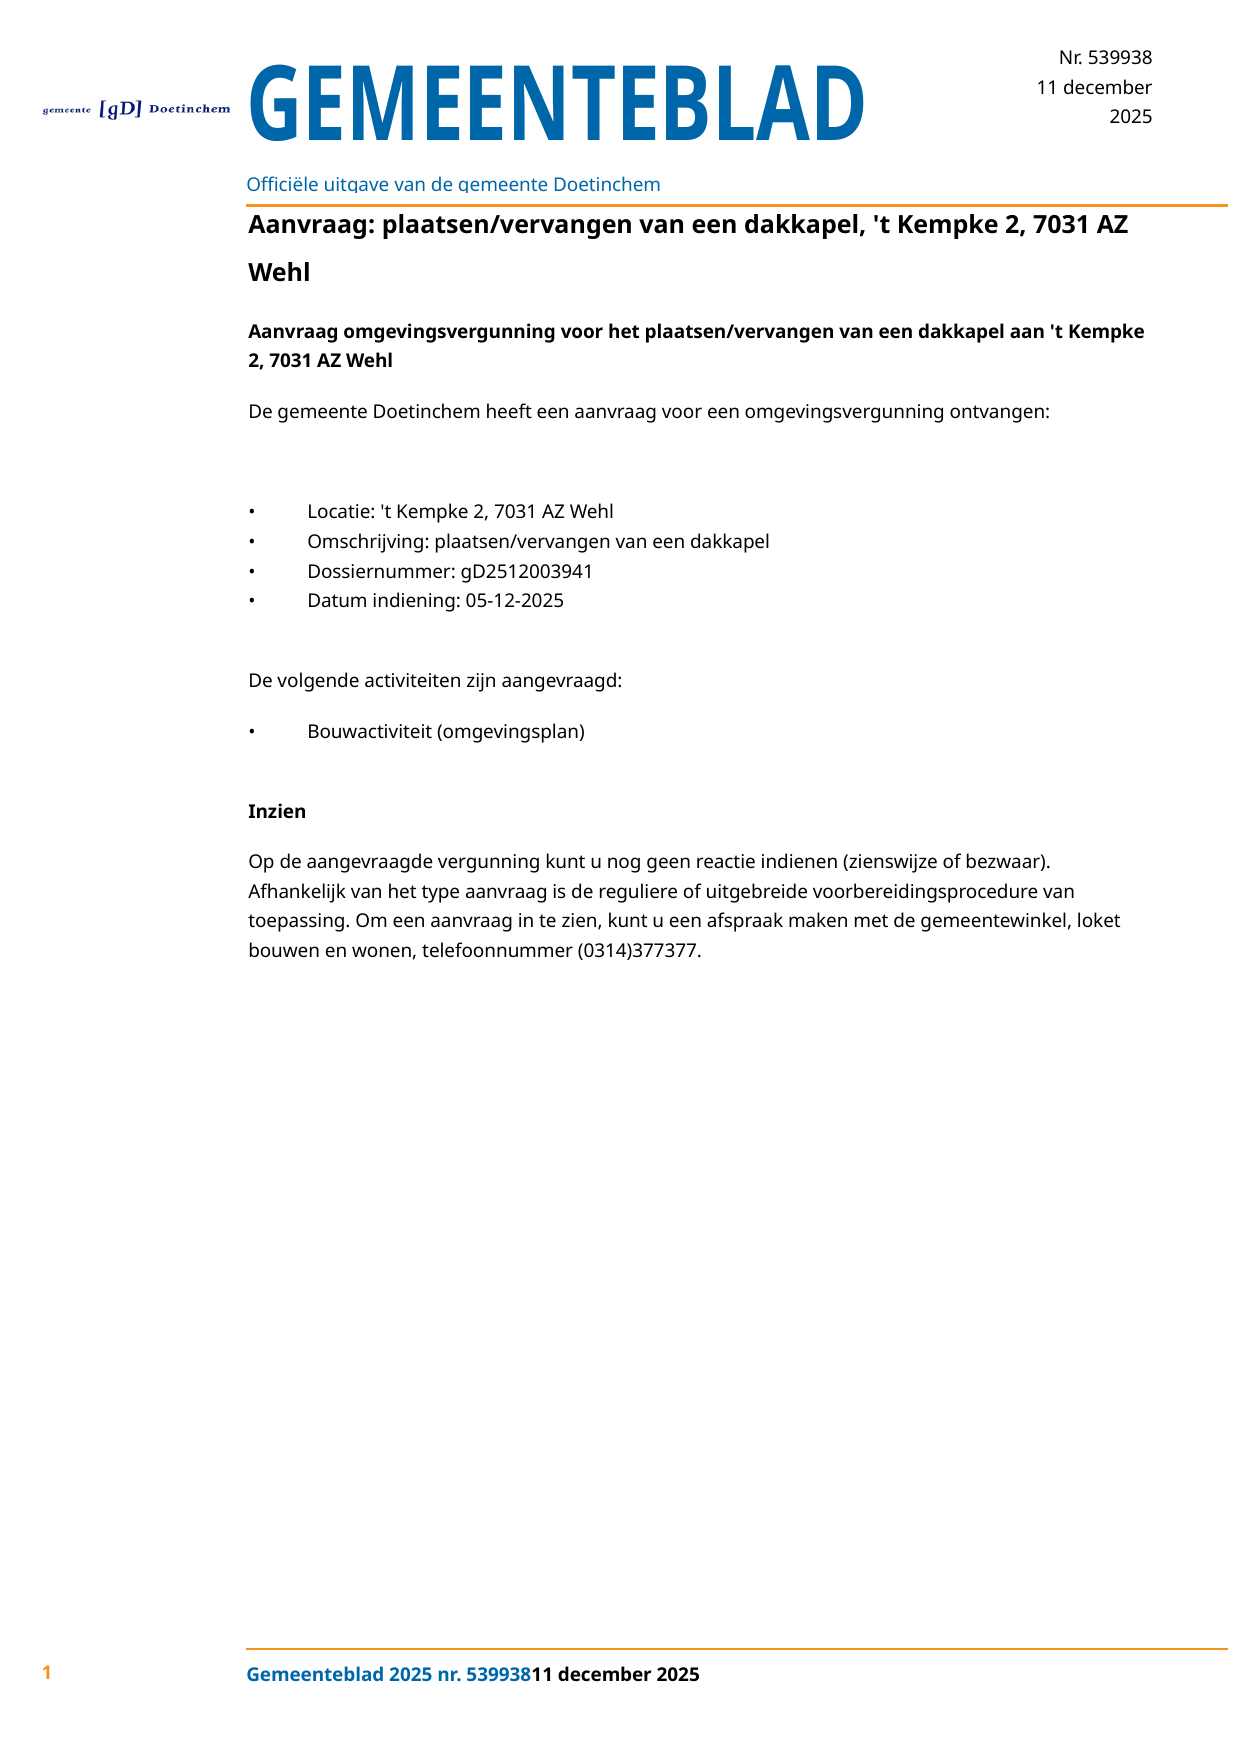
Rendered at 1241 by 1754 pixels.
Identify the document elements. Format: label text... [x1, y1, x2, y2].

picture [41, 47, 231, 172]
text De volgende activiteiten zijn aangevraagd: [248, 667, 1152, 693]
list Locatie: 't Kempke 2, 7031 AZ Wehl [248, 499, 1152, 524]
text Aanvraag omgevingsvergunning voor het plaatsen/vervangen van een dakkapel aan 't Kempke 2, 7031 AZ Wehl [248, 318, 1152, 373]
list Dossiernummer: gD2512003941 [248, 558, 1152, 584]
list Datum indiening: 05-12-2025 [248, 587, 1152, 613]
text De gemeente Doetinchem heeft een aanvraag voor een omgevingsvergunning ontvangen: [248, 398, 1152, 424]
text Op de aangevraagde vergunning kunt u nog geen reactie indienen (zienswijze of bezwaar). Afhankelijk van het type aanvraag is de reguliere of uitgebreide voorbereidingsprocedure van toepassing. Om een aanvraag in te zien, kunt u een afspraak maken met de gemeentewinkel, loket bouwen en wonen, telefoonnummer (0314)377377. [248, 848, 1152, 963]
list Bouwactiviteit (omgevingsplan) [248, 718, 1152, 744]
list Omschrijving: plaatsen/vervangen van een dakkapel [248, 528, 1152, 554]
text Aanvraag: plaatsen/vervangen van een dakkapel, 't Kempke 2, 7031 AZ Wehl [248, 207, 1152, 288]
text Inzien [248, 798, 1152, 824]
